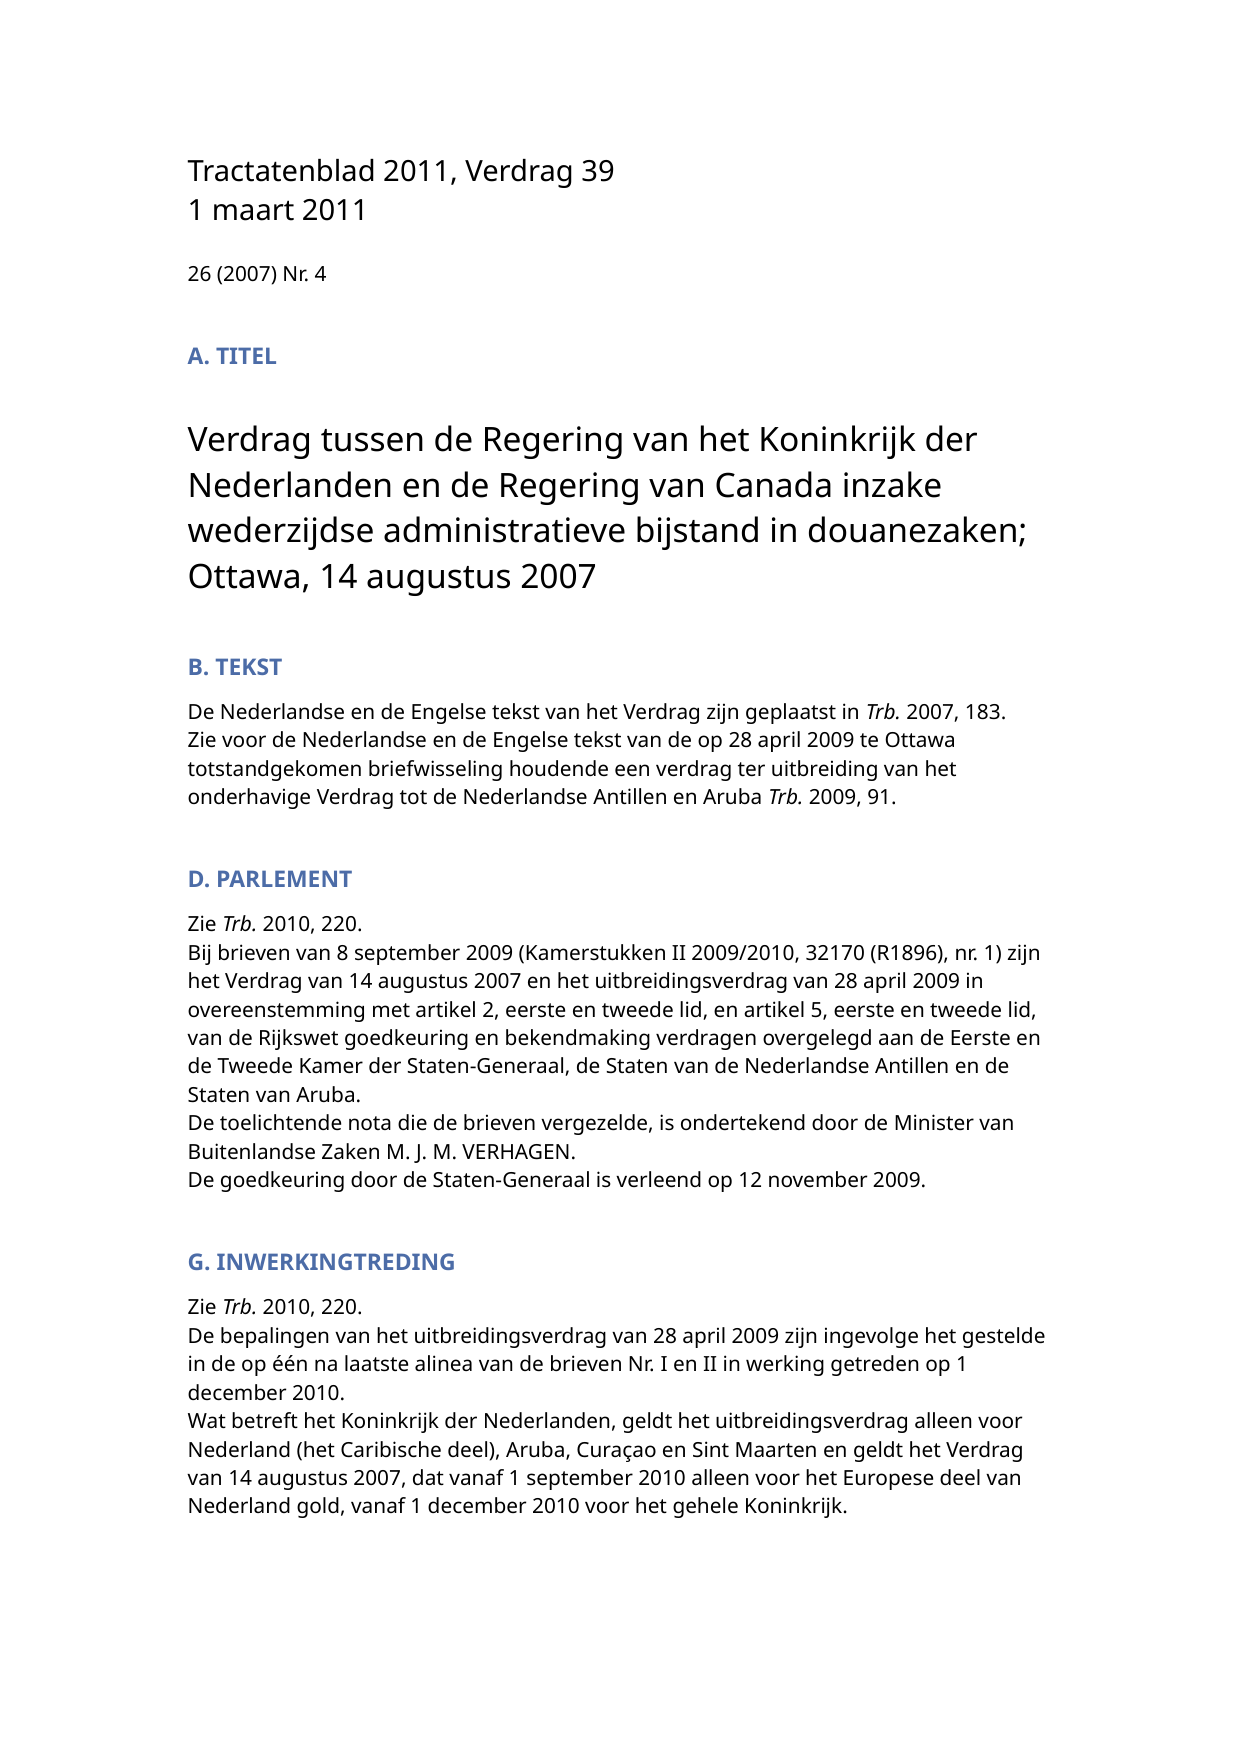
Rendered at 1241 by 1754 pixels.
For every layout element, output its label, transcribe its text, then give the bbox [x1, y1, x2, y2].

text Bij brieven van 8 september 2009 (Kamerstukken II 2009/2010, 32170 (R1896), nr. 1) zijn het Verdrag van 14 augustus 2007 en het uitbreidingsverdrag van 28 april 2009 in overeenstemming met artikel 2, eerste en tweede lid, en artikel 5, eerste en tweede lid, van de Rijkswet goedkeuring en bekendmaking verdragen overgelegd aan de Eerste en de Tweede Kamer der Staten-Generaal, de Staten van de Nederlandse Antillen en de Staten van Aruba. [187, 938, 1053, 1108]
text Verdrag tussen de Regering van het Koninkrijk der Nederlanden en de Regering van Canada inzake wederzijdse administratieve bijstand in douanezaken; [187, 416, 1053, 553]
subtitle A. TITEL [187, 340, 1053, 371]
text Zie Trb. 2010, 220. [187, 1292, 1053, 1321]
text Tractatenblad 2011, Verdrag 39 [187, 150, 1053, 190]
text Zie Trb. 2010, 220. [187, 909, 1053, 938]
text De toelichtende nota die de brieven vergezelde, is ondertekend door de Minister van Buitenlandse Zaken M. J. M. VERHAGEN. [187, 1108, 1053, 1165]
subtitle G. INWERKINGTREDING [187, 1246, 1053, 1277]
subtitle B. TEKST [187, 651, 1053, 682]
text Zie voor de Nederlandse en de Engelse tekst van de op 28 april 2009 te Ottawa totstandgekomen briefwisseling houdende een verdrag ter uitbreiding van het onderhavige Verdrag tot de Nederlandse Antillen en Aruba Trb. 2009, 91. [187, 725, 1053, 811]
text De Nederlandse en de Engelse tekst van het Verdrag zijn geplaatst in Trb. 2007, 183. [187, 697, 1053, 725]
text 1 maart 2011 [187, 190, 1053, 229]
text Wat betreft het Koninkrijk der Nederlanden, geldt het uitbreidingsverdrag alleen voor Nederland (het Caribische deel), Aruba, Curaçao en Sint Maarten en geldt het Verdrag van 14 augustus 2007, dat vanaf 1 september 2010 alleen voor het Europese deel van Nederland gold, vanaf 1 december 2010 voor het gehele Koninkrijk. [187, 1406, 1053, 1520]
text De goedkeuring door de Staten-Generaal is verleend op 12 november 2009. [187, 1165, 1053, 1194]
text Ottawa, 14 augustus 2007 [187, 553, 1053, 598]
subtitle D. PARLEMENT [187, 863, 1053, 894]
text De bepalingen van het uitbreidingsverdrag van 28 april 2009 zijn ingevolge het gestelde in de op één na laatste alinea van de brieven Nr. I en II in werking getreden op 1 december 2010. [187, 1321, 1053, 1406]
text 26 (2007) Nr. 4 [187, 259, 1053, 287]
